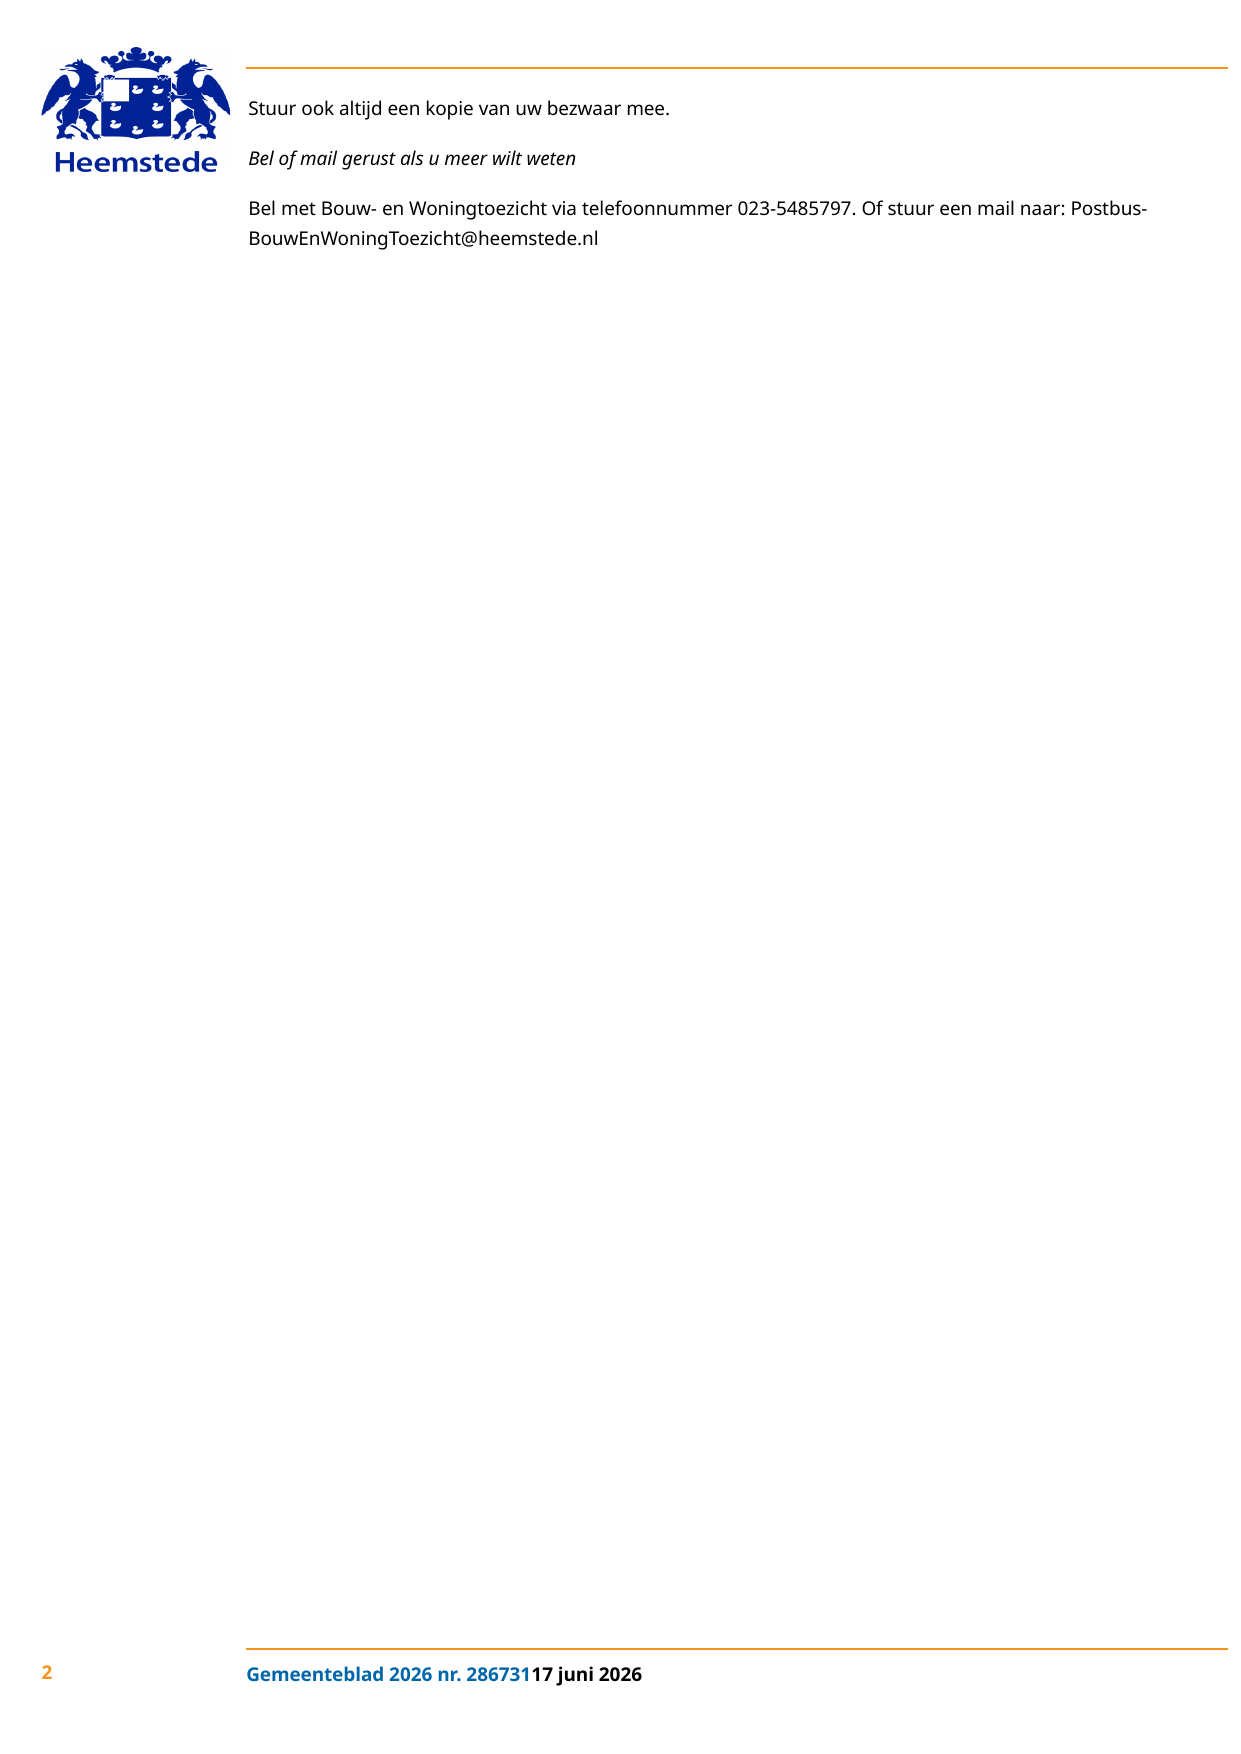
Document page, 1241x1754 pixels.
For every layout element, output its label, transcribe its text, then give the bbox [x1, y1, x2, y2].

text Bel met Bouw- en Woningtoezicht via telefoonnummer 023-5485797. Of stuur een mail naar: Postbus-BouwEnWoningToezicht@heemstede.nl [248, 196, 1152, 251]
text Stuur ook altijd een kopie van uw bezwaar mee. [248, 95, 1152, 121]
picture [41, 47, 231, 172]
text Bel of mail gerust als u meer wilt weten [248, 145, 1152, 171]
